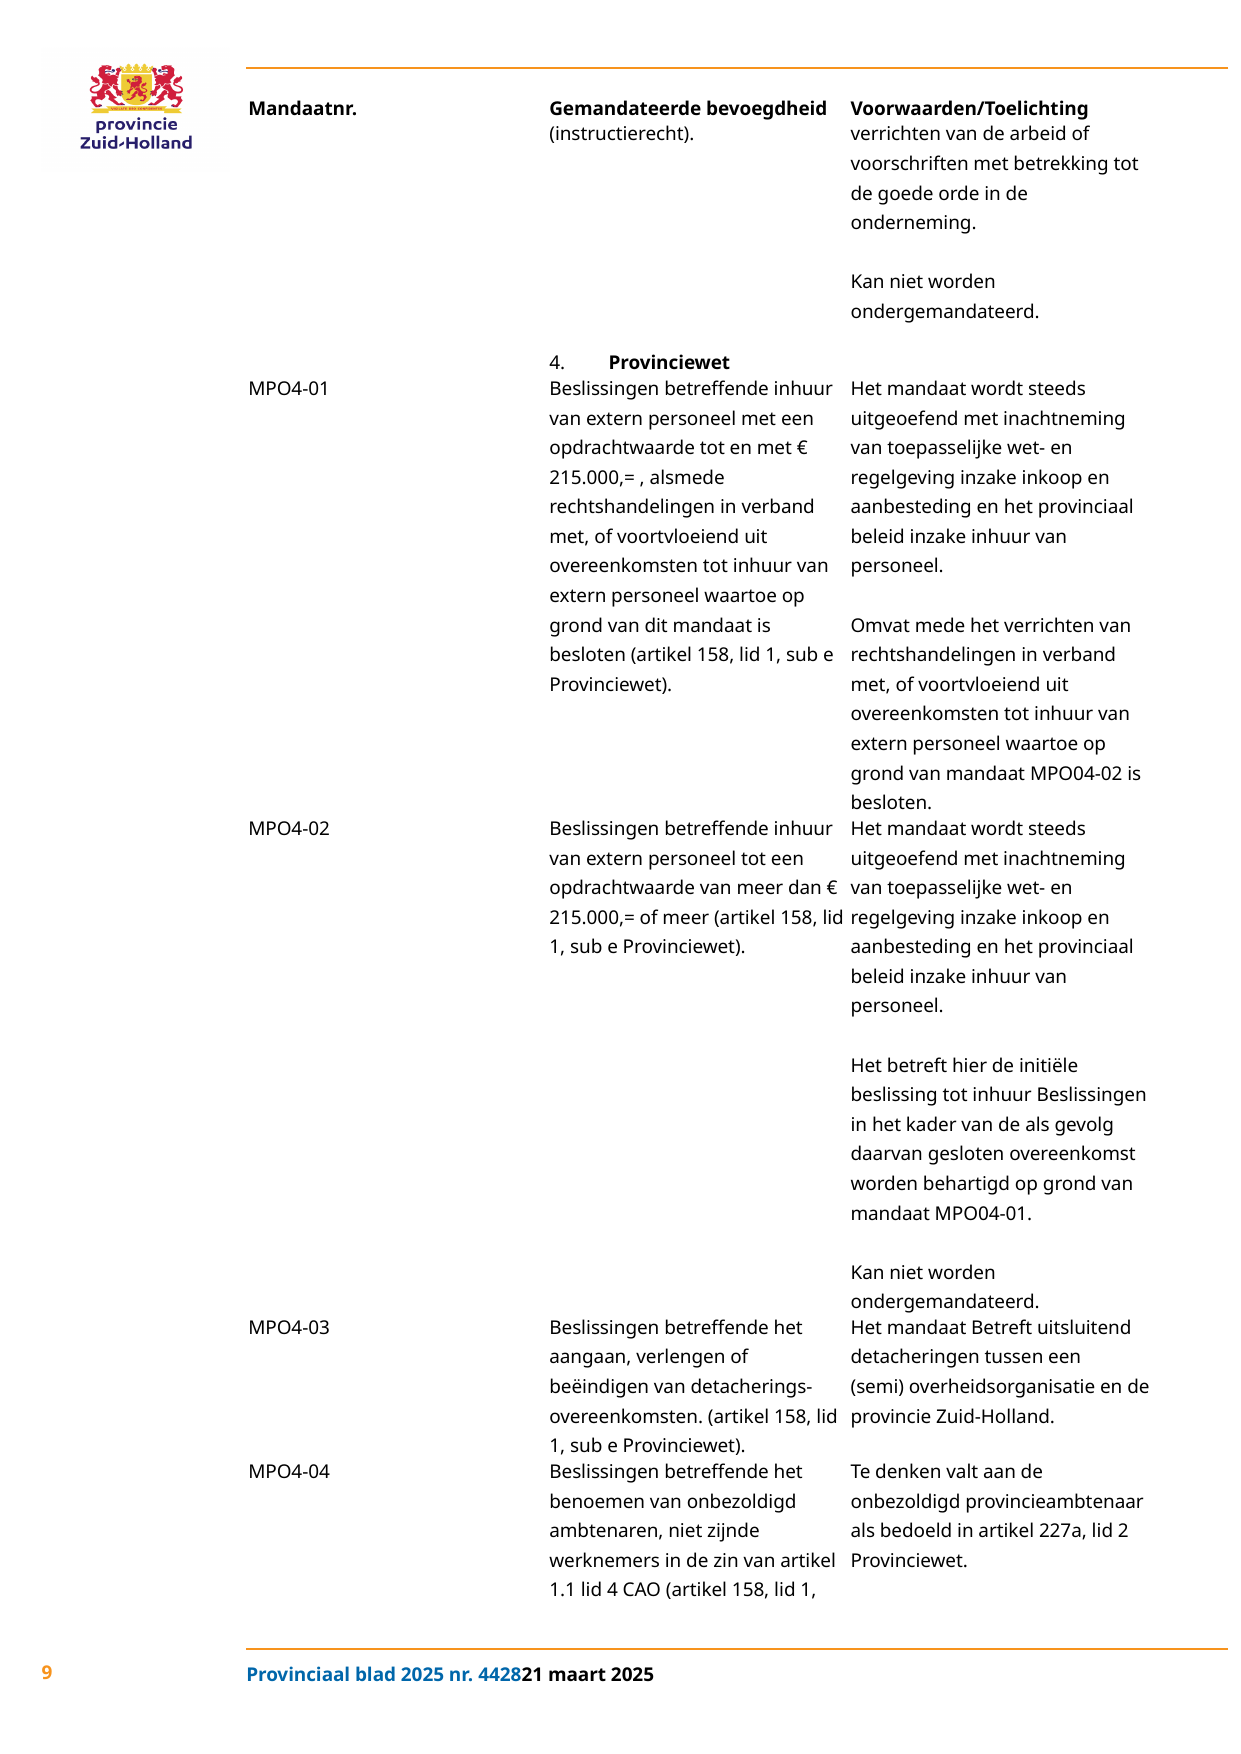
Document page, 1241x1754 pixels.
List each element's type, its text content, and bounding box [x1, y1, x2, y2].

table_cell verrichten van de arbeid of voorschriften met betrekking tot de goede orde in de onderneming. Kan niet worden ondergemandateerd. [850, 121, 1152, 324]
table_header Voorwaarden/Toelichting [850, 95, 1152, 121]
picture [41, 47, 231, 172]
table_cell Te denken valt aan de onbezoldigd provincieambtenaar als bedoeld in artikel 227a, lid 2 Provinciewet. [850, 1458, 1152, 1602]
table_cell [850, 350, 1152, 375]
table_cell Het mandaat wordt steeds uitgeoefend met inachtneming van toepasselijke wet- en regelgeving inzake inkoop en aanbesteding en het provinciaal beleid inzake inhuur van personeel. Omvat mede het verrichten van rechtshandelingen in verband met, of voortvloeiend uit overeenkomsten tot inhuur van extern personeel waartoe op grond van mandaat MPO04-02 is besloten. [850, 375, 1152, 815]
table_cell MPO4-04 [248, 1458, 549, 1602]
table_cell MPO4-03 [248, 1314, 549, 1458]
table_header Gemandateerde bevoegdheid [549, 95, 850, 121]
table_cell Beslissingen betreffende het benoemen van onbezoldigd ambtenaren, niet zijnde werknemers in de zin van artikel 1.1 lid 4 CAO (artikel 158, lid 1, [549, 1458, 850, 1602]
table_cell [248, 324, 549, 349]
table_cell MPO4-02 [248, 815, 549, 1314]
table_cell (instructierecht). [549, 121, 850, 324]
table_cell Provinciewet [549, 350, 850, 375]
table_cell [248, 350, 549, 375]
table_cell MPO4-01 [248, 375, 549, 815]
table_cell [549, 324, 850, 349]
table_cell Beslissingen betreffende inhuur van extern personeel tot een opdrachtwaarde van meer dan € 215.000,= of meer (artikel 158, lid 1, sub e Provinciewet). [549, 815, 850, 1314]
table_cell Het mandaat wordt steeds uitgeoefend met inachtneming van toepasselijke wet- en regelgeving inzake inkoop en aanbesteding en het provinciaal beleid inzake inhuur van personeel. Het betreft hier de initiële beslissing tot inhuur Beslissingen in het kader van de als gevolg daarvan gesloten overeenkomst worden behartigd op grond van mandaat MPO04-01. Kan niet worden ondergemandateerd. [850, 815, 1152, 1314]
table_cell [248, 121, 549, 324]
table_cell Het mandaat Betreft uitsluitend detacheringen tussen een (semi) overheidsorganisatie en de provincie Zuid-Holland. [850, 1314, 1152, 1458]
table_header Mandaatnr. [248, 95, 549, 121]
table_cell [850, 324, 1152, 349]
table_cell Beslissingen betreffende inhuur van extern personeel met een opdrachtwaarde tot en met € 215.000,= , alsmede rechtshandelingen in verband met, of voortvloeiend uit overeenkomsten tot inhuur van extern personeel waartoe op grond van dit mandaat is besloten (artikel 158, lid 1, sub e Provinciewet). [549, 375, 850, 815]
table_cell Beslissingen betreffende het aangaan, verlengen of beëindigen van detacherings-overeenkomsten. (artikel 158, lid 1, sub e Provinciewet). [549, 1314, 850, 1458]
